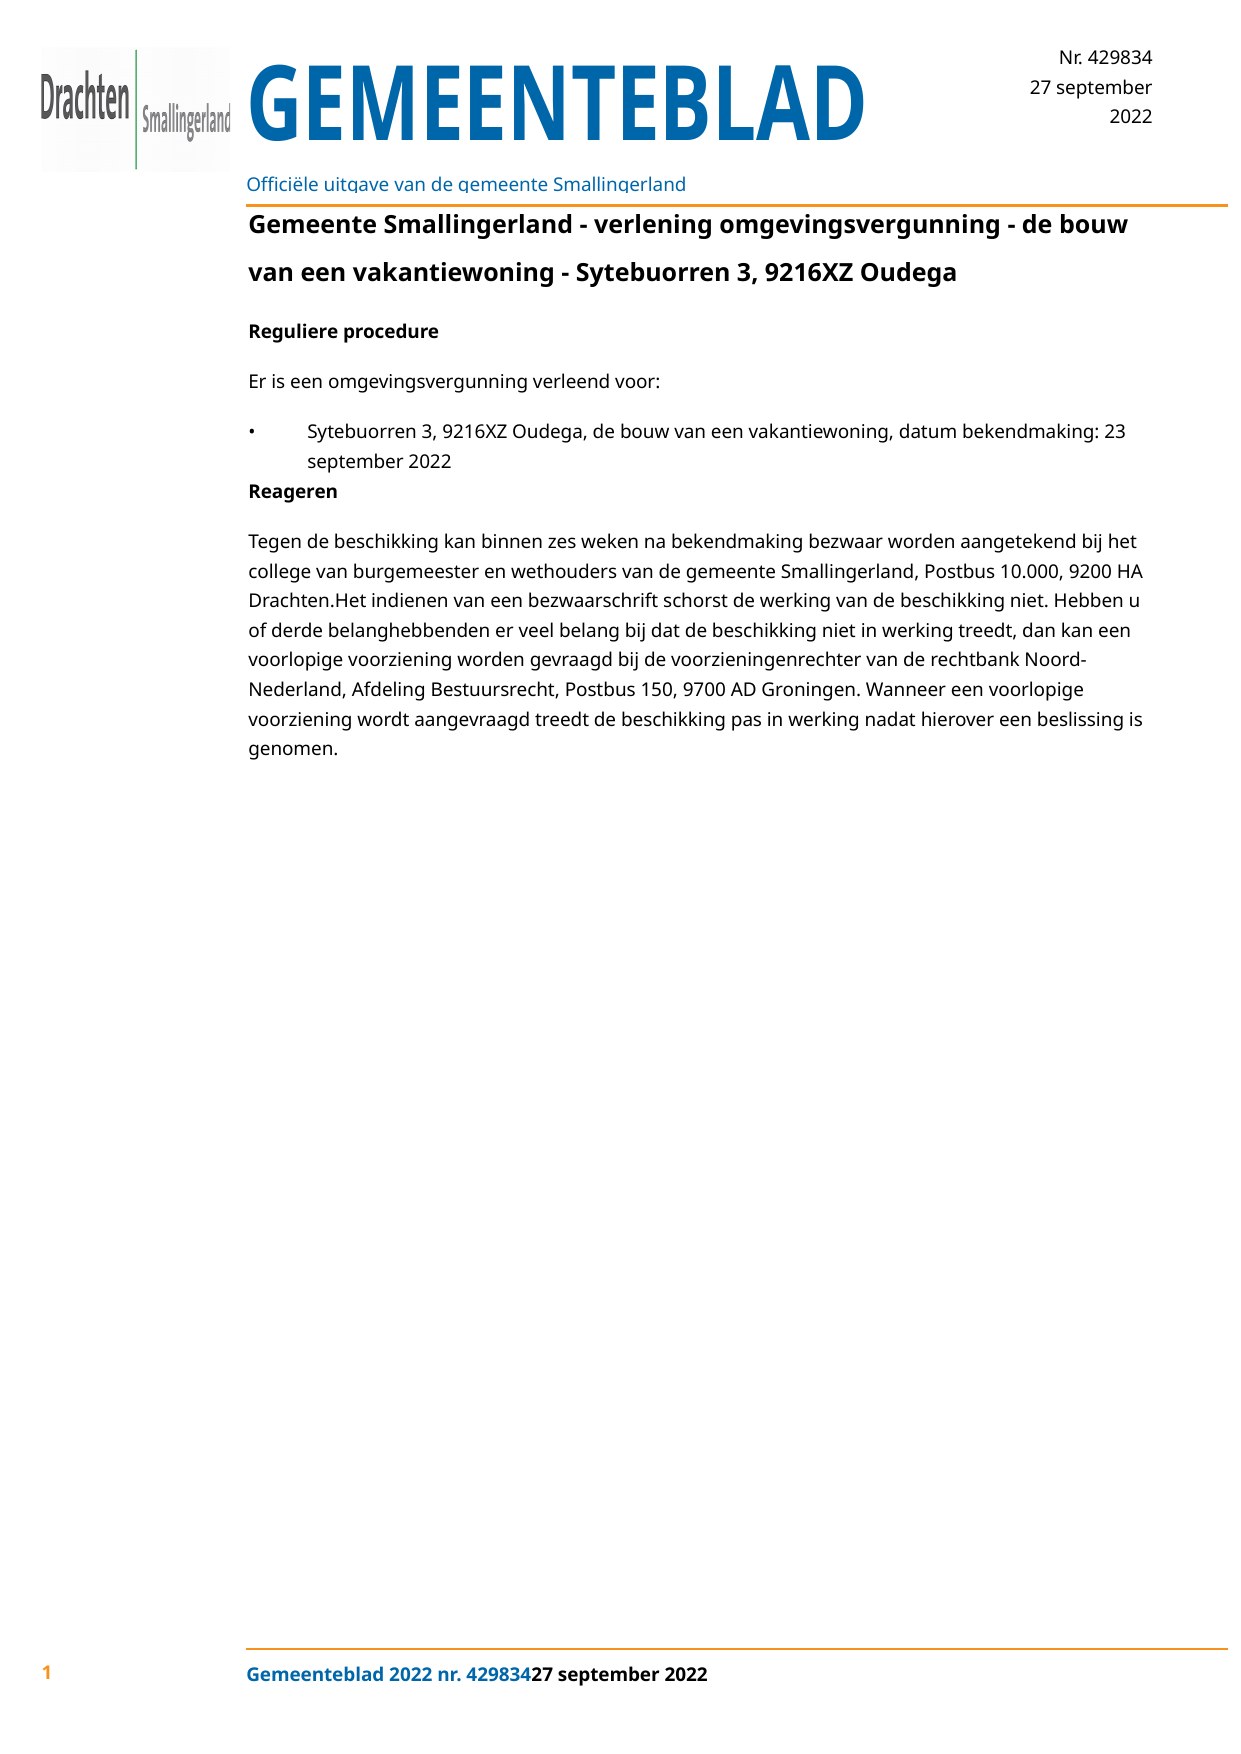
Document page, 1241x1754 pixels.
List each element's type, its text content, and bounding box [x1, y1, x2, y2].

picture [41, 47, 231, 172]
text Reguliere procedure [248, 318, 1152, 344]
text Gemeente Smallingerland - verlening omgevingsvergunning - de bouw van een vakantiewoning - Sytebuorren 3, 9216XZ Oudega [248, 207, 1152, 288]
text Er is een omgevingsvergunning verleend voor: [248, 368, 1152, 394]
list Sytebuorren 3, 9216XZ Oudega, de bouw van een vakantiewoning, datum bekendmaking: 23 september 2022 [248, 419, 1152, 474]
text Reageren [248, 478, 1152, 504]
text Tegen de beschikking kan binnen zes weken na bekendmaking bezwaar worden aangetekend bij het college van burgemeester en wethouders van de gemeente Smallingerland, Postbus 10.000, 9200 HA Drachten.Het indienen van een bezwaarschrift schorst de werking van de beschikking niet. Hebben u of derde belanghebbenden er veel belang bij dat de beschikking niet in werking treedt, dan kan een voorlopige voorziening worden gevraagd bij de voorzieningenrechter van de rechtbank Noord-Nederland, Afdeling Bestuursrecht, Postbus 150, 9700 AD Groningen. Wanneer een voorlopige voorziening wordt aangevraagd treedt de beschikking pas in werking nadat hierover een beslissing is genomen. [248, 528, 1152, 761]
